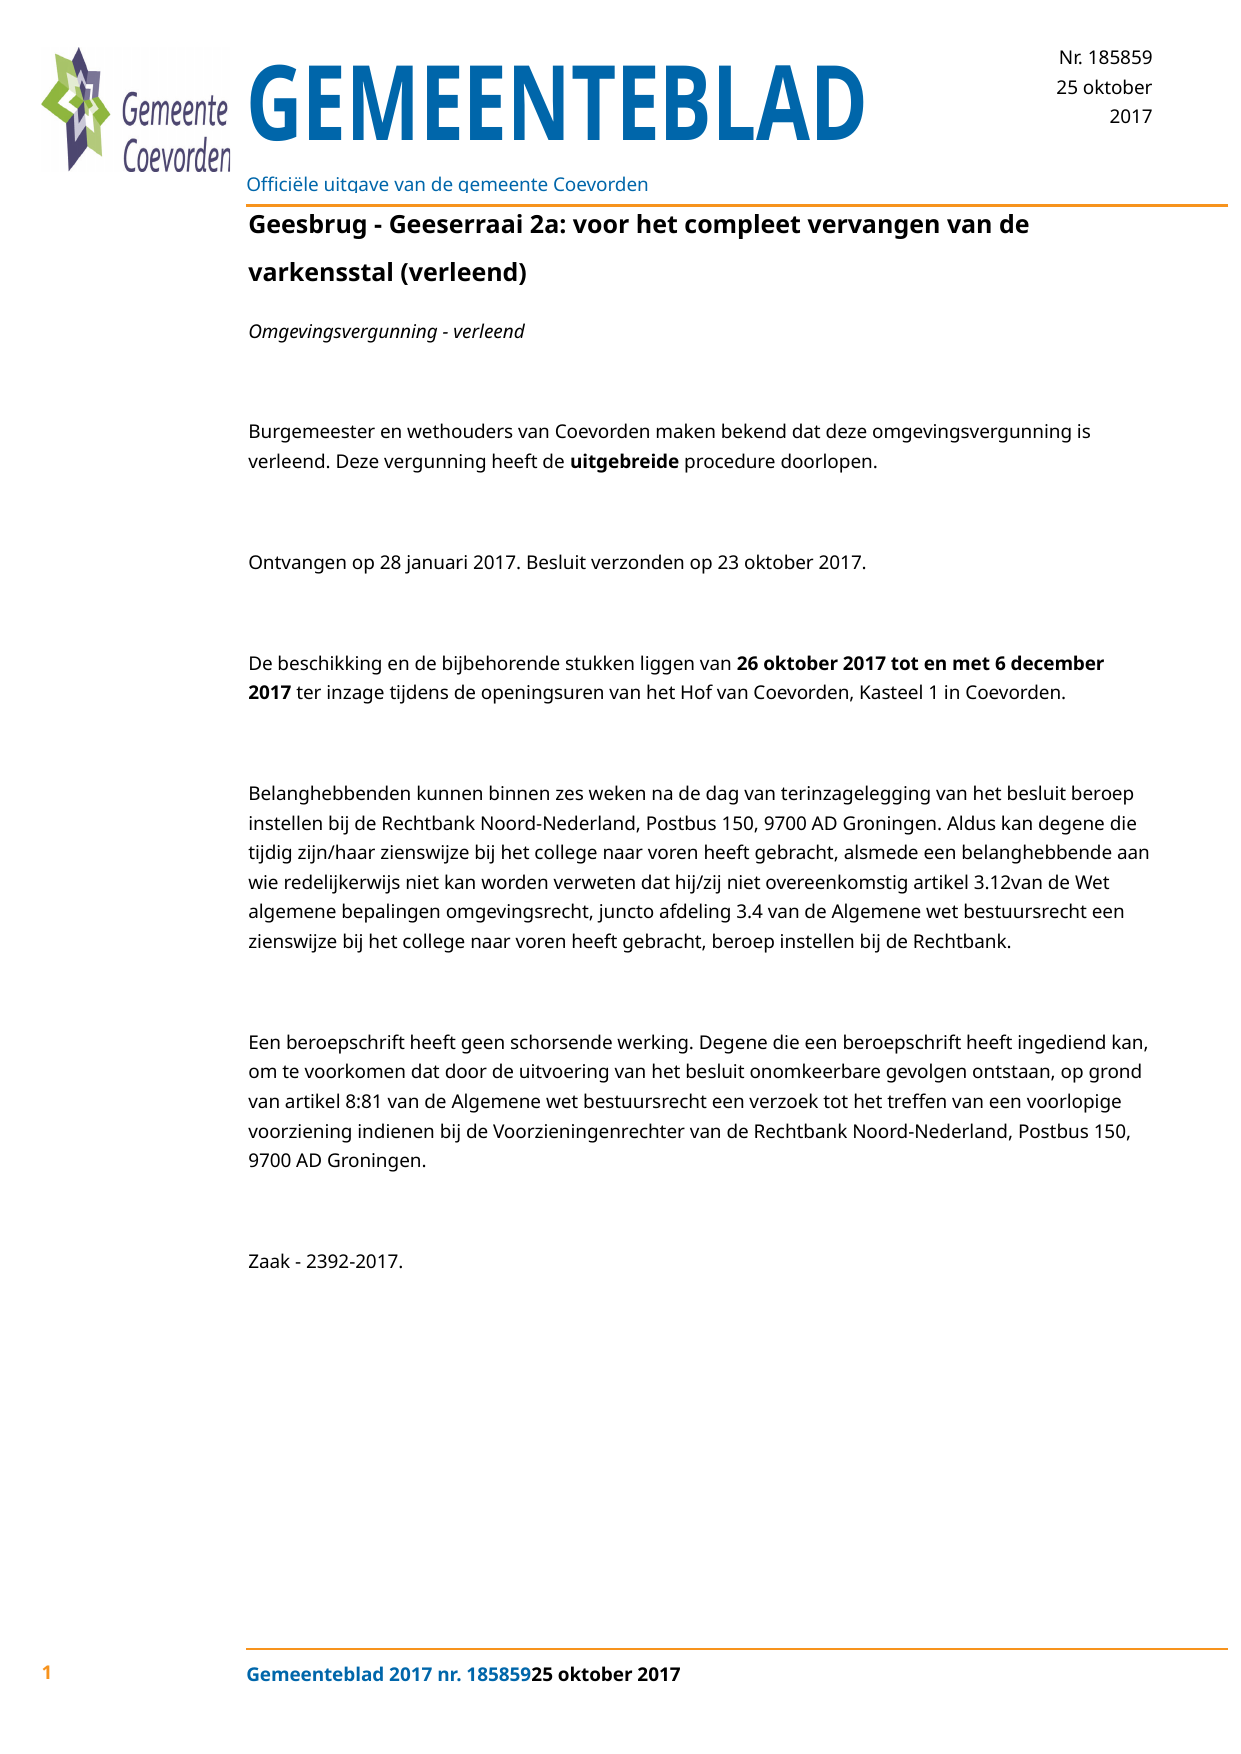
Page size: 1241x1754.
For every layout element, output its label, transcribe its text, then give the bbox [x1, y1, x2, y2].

text Belanghebbenden kunnen binnen zes weken na de dag van terinzagelegging van het besluit beroep instellen bij de Rechtbank Noord-Nederland, Postbus 150, 9700 AD Groningen. Aldus kan degene die tijdig zijn/haar zienswijze bij het college naar voren heeft gebracht, alsmede een belanghebbende aan wie redelijkerwijs niet kan worden verweten dat hij/zij niet overeenkomstig artikel 3.12van de Wet algemene bepalingen omgevingsrecht, juncto afdeling 3.4 van de Algemene wet bestuursrecht een zienswijze bij het college naar voren heeft gebracht, beroep instellen bij de Rechtbank. [248, 780, 1152, 954]
text Geesbrug - Geeserraai 2a: voor het compleet vervangen van de varkensstal (verleend) [248, 207, 1152, 288]
text Ontvangen op 28 januari 2017. Besluit verzonden op 23 oktober 2017. [248, 549, 1152, 575]
picture [41, 47, 231, 172]
text Zaak - 2392-2017. [248, 1248, 1152, 1274]
text Een beroepschrift heeft geen schorsende werking. Degene die een beroepschrift heeft ingediend kan, om te voorkomen dat door de uitvoering van het besluit onomkeerbare gevolgen ontstaan, op grond van artikel 8:81 van de Algemene wet bestuursrecht een verzoek tot het treffen van een voorlopige voorziening indienen bij de Voorzieningenrechter van de Rechtbank Noord-Nederland, Postbus 150, 9700 AD Groningen. [248, 1029, 1152, 1173]
text Burgemeester en wethouders van Coevorden maken bekend dat deze omgevingsvergunning is verleend. Deze vergunning heeft de uitgebreide procedure doorlopen. [248, 419, 1152, 474]
text Omgevingsvergunning - verleend [248, 318, 1152, 344]
text De beschikking en de bijbehorende stukken liggen van 26 oktober 2017 tot en met 6 december 2017 ter inzage tijdens de openingsuren van het Hof van Coevorden, Kasteel 1 in Coevorden. [248, 650, 1152, 705]
